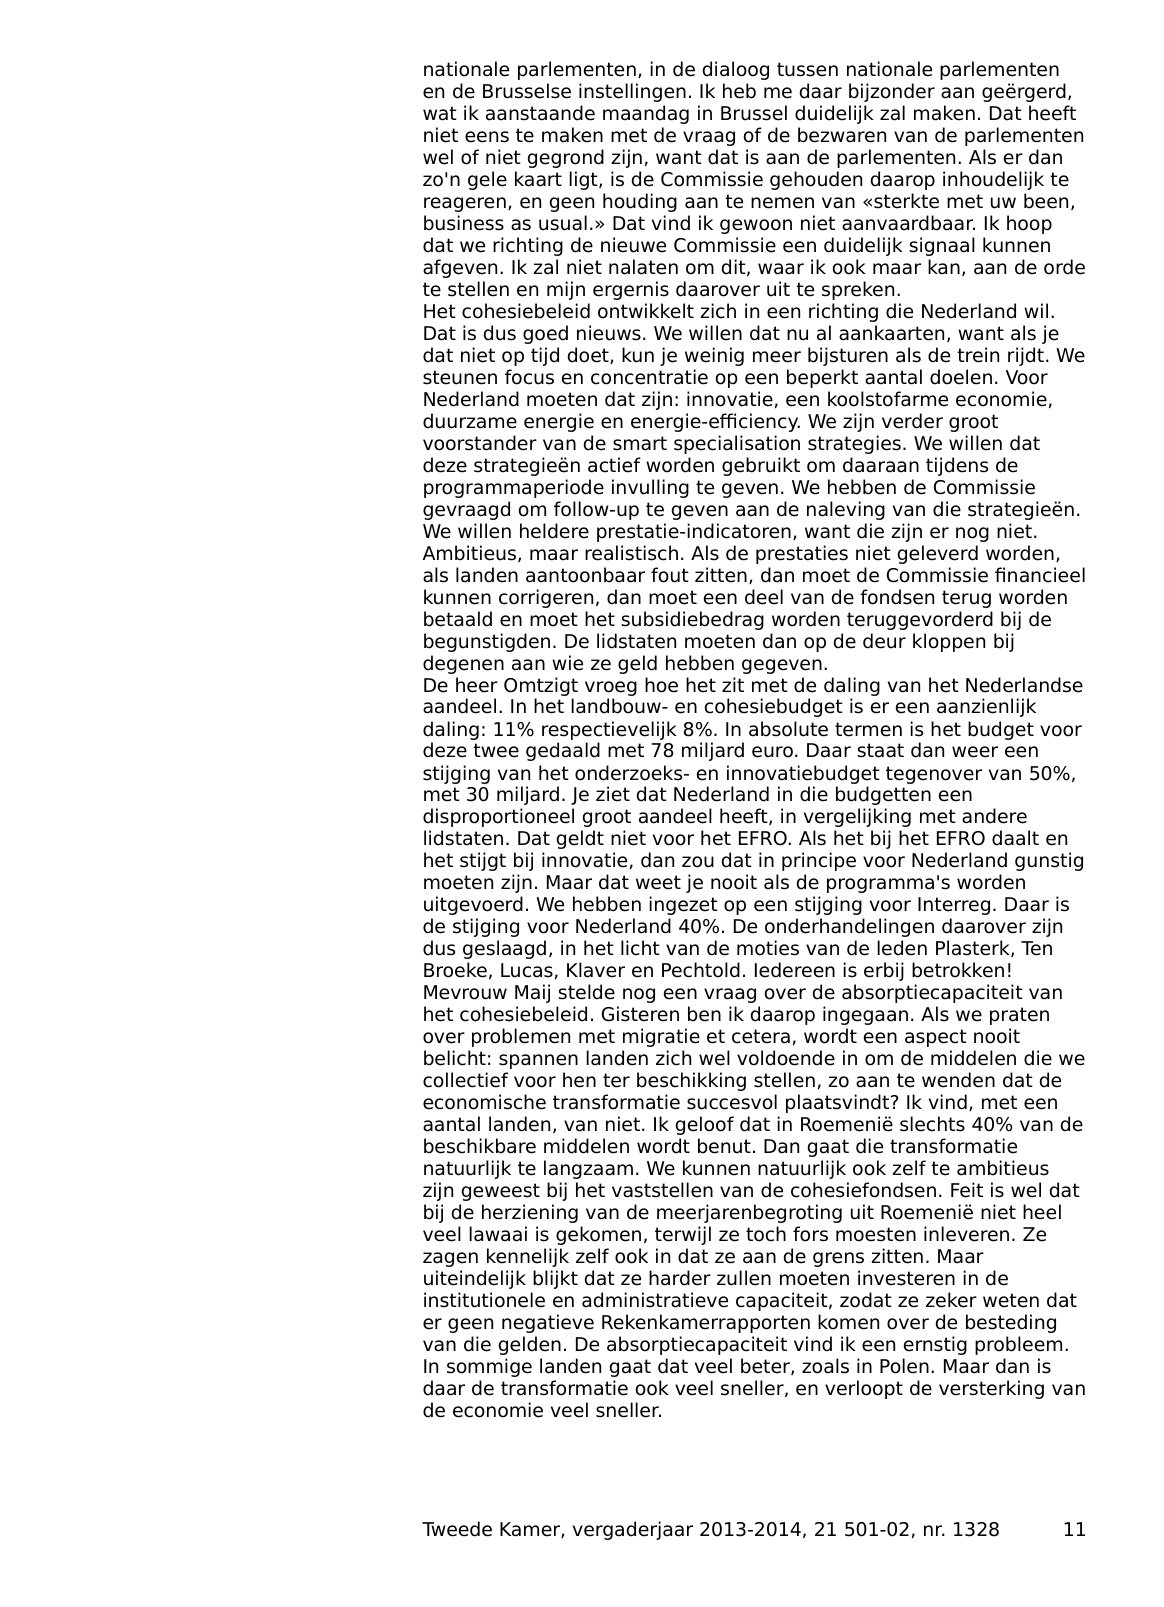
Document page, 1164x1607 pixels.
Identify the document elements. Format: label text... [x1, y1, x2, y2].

text nationale parlementen, in de dialoog tussen nationale parlementen en de Brusselse instellingen. Ik heb me daar bijzonder aan geërgerd, wat ik aanstaande maandag in Brussel duidelijk zal maken. Dat heeft niet eens te maken met de vraag of de bezwaren van de parlementen wel of niet gegrond zijn, want dat is aan de parlementen. Als er dan zo'n gele kaart ligt, is de Commissie gehouden daarop inhoudelijk te reageren, en geen houding aan te nemen van «sterkte met uw been, business as usual.» Dat vind ik gewoon niet aanvaardbaar. Ik hoop dat we richting de nieuwe Commissie een duidelijk signaal kunnen afgeven. Ik zal niet nalaten om dit, waar ik ook maar kan, aan de orde te stellen en mijn ergernis daarover uit te spreken. [422, 59, 1087, 301]
text Het cohesiebeleid ontwikkelt zich in een richting die Nederland wil. Dat is dus goed nieuws. We willen dat nu al aankaarten, want als je dat niet op tijd doet, kun je weinig meer bijsturen als de trein rijdt. We steunen focus en concentratie op een beperkt aantal doelen. Voor Nederland moeten dat zijn: innovatie, een koolstofarme economie, duurzame energie en energie-efficiency. We zijn verder groot voorstander van de smart specialisation strategies. We willen dat deze strategieën actief worden gebruikt om daaraan tijdens de programmaperiode invulling te geven. We hebben de Commissie gevraagd om follow-up te geven aan de naleving van die strategieën. We willen heldere prestatie-indicatoren, want die zijn er nog niet. Ambitieus, maar realistisch. Als de prestaties niet geleverd worden, als landen aantoonbaar fout zitten, dan moet de Commissie financieel kunnen corrigeren, dan moet een deel van de fondsen terug worden betaald en moet het subsidiebedrag worden teruggevorderd bij de begunstigden. De lidstaten moeten dan op de deur kloppen bij degenen aan wie ze geld hebben gegeven. [422, 301, 1087, 674]
text De heer Omtzigt vroeg hoe het zit met de daling van het Nederlandse aandeel. In het landbouw- en cohesiebudget is er een aanzienlijk daling: 11% respectievelijk 8%. In absolute termen is het budget voor deze twee gedaald met 78 miljard euro. Daar staat dan weer een stijging van het onderzoeks- en innovatiebudget tegenover van 50%, met 30 miljard. Je ziet dat Nederland in die budgetten een disproportioneel groot aandeel heeft, in vergelijking met andere lidstaten. Dat geldt niet voor het EFRO. Als het bij het EFRO daalt en het stijgt bij innovatie, dan zou dat in principe voor Nederland gunstig moeten zijn. Maar dat weet je nooit als de programma's worden uitgevoerd. We hebben ingezet op een stijging voor Interreg. Daar is de stijging voor Nederland 40%. De onderhandelingen daarover zijn dus geslaagd, in het licht van de moties van de leden Plasterk, Ten Broeke, Lucas, Klaver en Pechtold. Iedereen is erbij betrokken! [422, 674, 1087, 982]
text Mevrouw Maij stelde nog een vraag over de absorptiecapaciteit van het cohesiebeleid. Gisteren ben ik daarop ingegaan. Als we praten over problemen met migratie et cetera, wordt een aspect nooit belicht: spannen landen zich wel voldoende in om de middelen die we collectief voor hen ter beschikking stellen, zo aan te wenden dat de economische transformatie succesvol plaatsvindt? Ik vind, met een aantal landen, van niet. Ik geloof dat in Roemenië slechts 40% van de beschikbare middelen wordt benut. Dan gaat die transformatie natuurlijk te langzaam. We kunnen natuurlijk ook zelf te ambitieus zijn geweest bij het vaststellen van de cohesiefondsen. Feit is wel dat bij de herziening van de meerjarenbegroting uit Roemenië niet heel veel lawaai is gekomen, terwijl ze toch fors moesten inleveren. Ze zagen kennelijk zelf ook in dat ze aan de grens zitten. Maar uiteindelijk blijkt dat ze harder zullen moeten investeren in de institutionele en administratieve capaciteit, zodat ze zeker weten dat er geen negatieve Rekenkamerrapporten komen over de besteding van die gelden. De absorptiecapaciteit vind ik een ernstig probleem. In sommige landen gaat dat veel beter, zoals in Polen. Maar dan is daar de transformatie ook veel sneller, en verloopt de versterking van de economie veel sneller. [422, 982, 1087, 1422]
